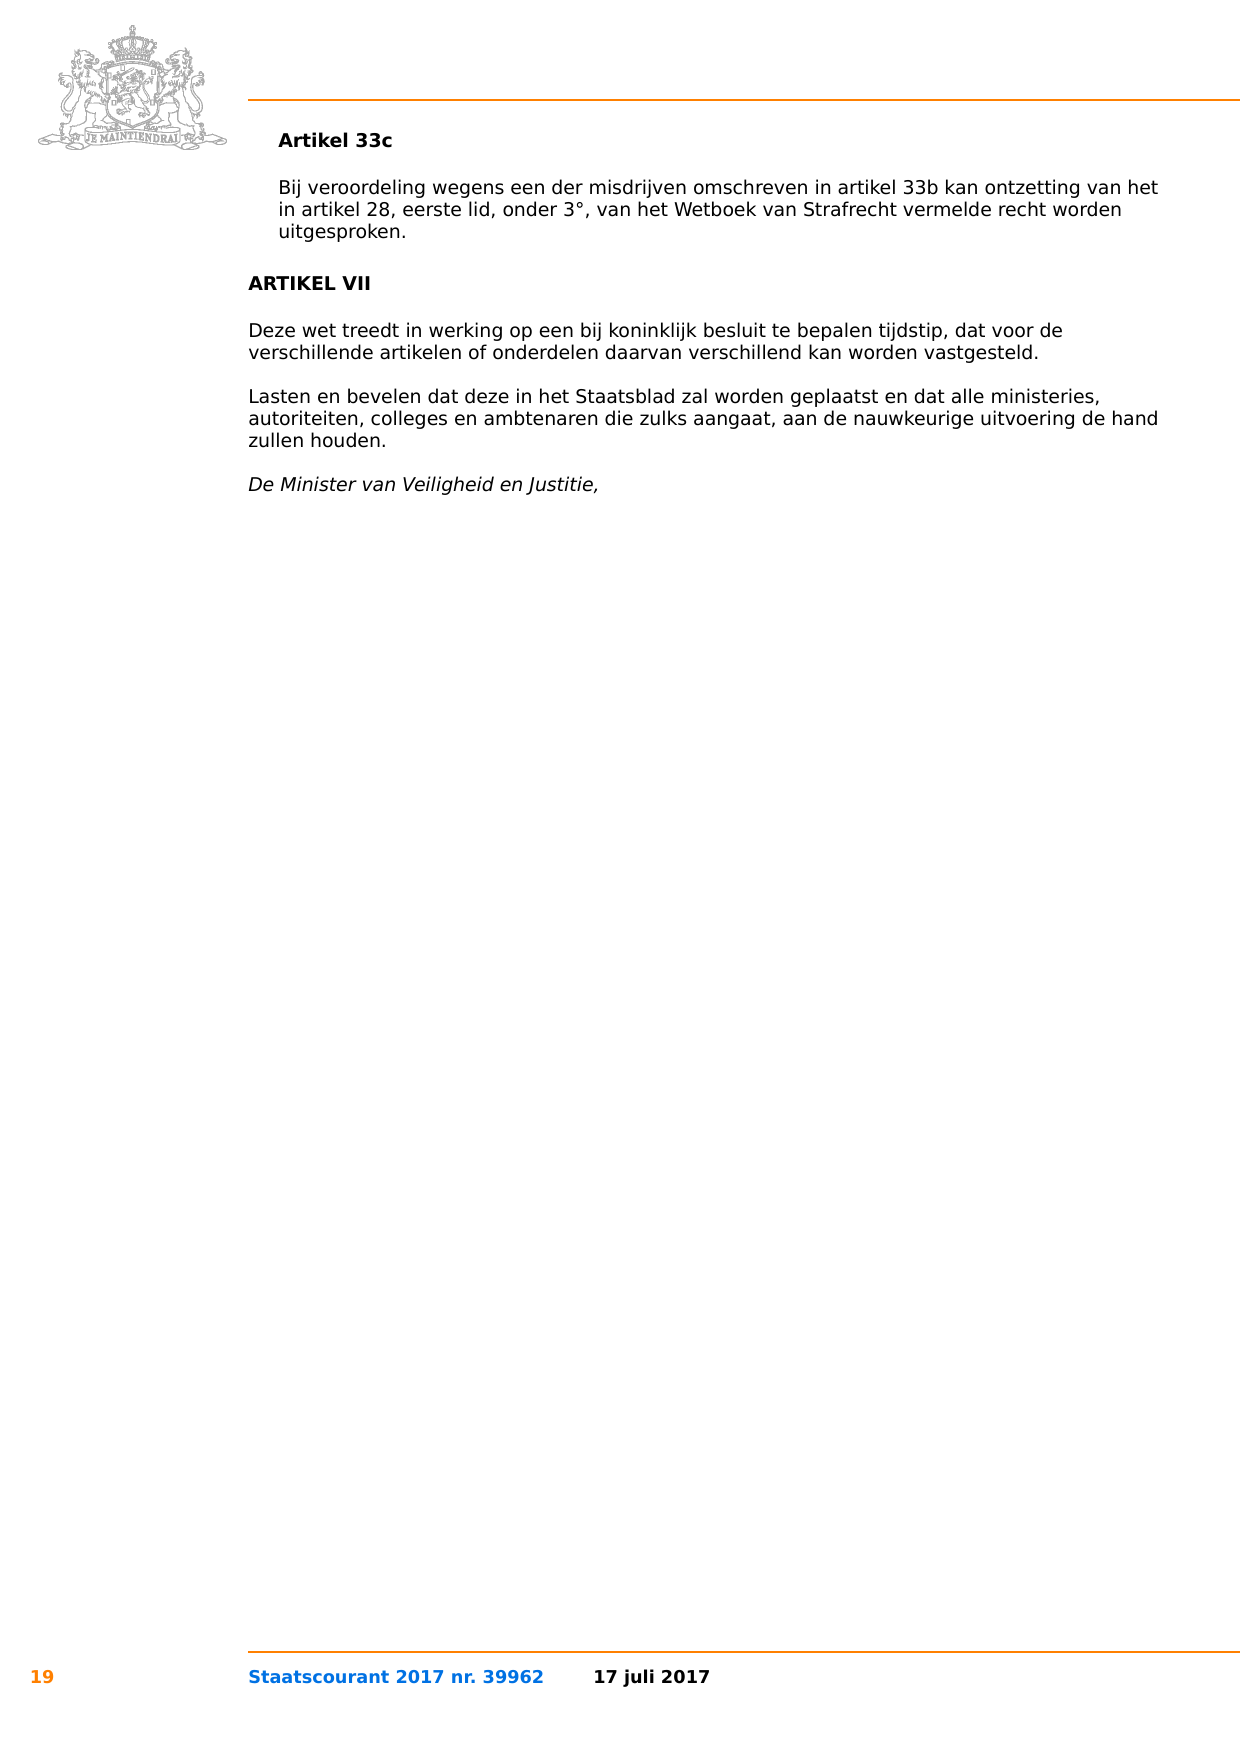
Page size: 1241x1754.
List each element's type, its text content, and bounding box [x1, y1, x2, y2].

text De Minister van Veiligheid en Justitie, [248, 473, 1163, 495]
text Bij veroordeling wegens een der misdrijven omschreven in artikel 33b kan ontzetting van het in artikel 28, eerste lid, onder 3°, van het Wetboek van Strafrecht vermelde recht worden uitgesproken. [278, 177, 1163, 243]
text Lasten en bevelen dat deze in het Staatsblad zal worden geplaatst en dat alle ministeries, autoriteiten, colleges en ambtenaren die zulks aangaat, aan de nauwkeurige uitvoering de hand zullen houden. [248, 386, 1163, 452]
picture [38, 25, 227, 150]
subtitle ARTIKEL VII [248, 273, 1163, 295]
text Deze wet treedt in werking op een bij koninklijk besluit te bepalen tijdstip, dat voor de verschillende artikelen of onderdelen daarvan verschillend kan worden vastgesteld. [248, 320, 1163, 364]
subtitle Artikel 33c [278, 130, 1163, 152]
